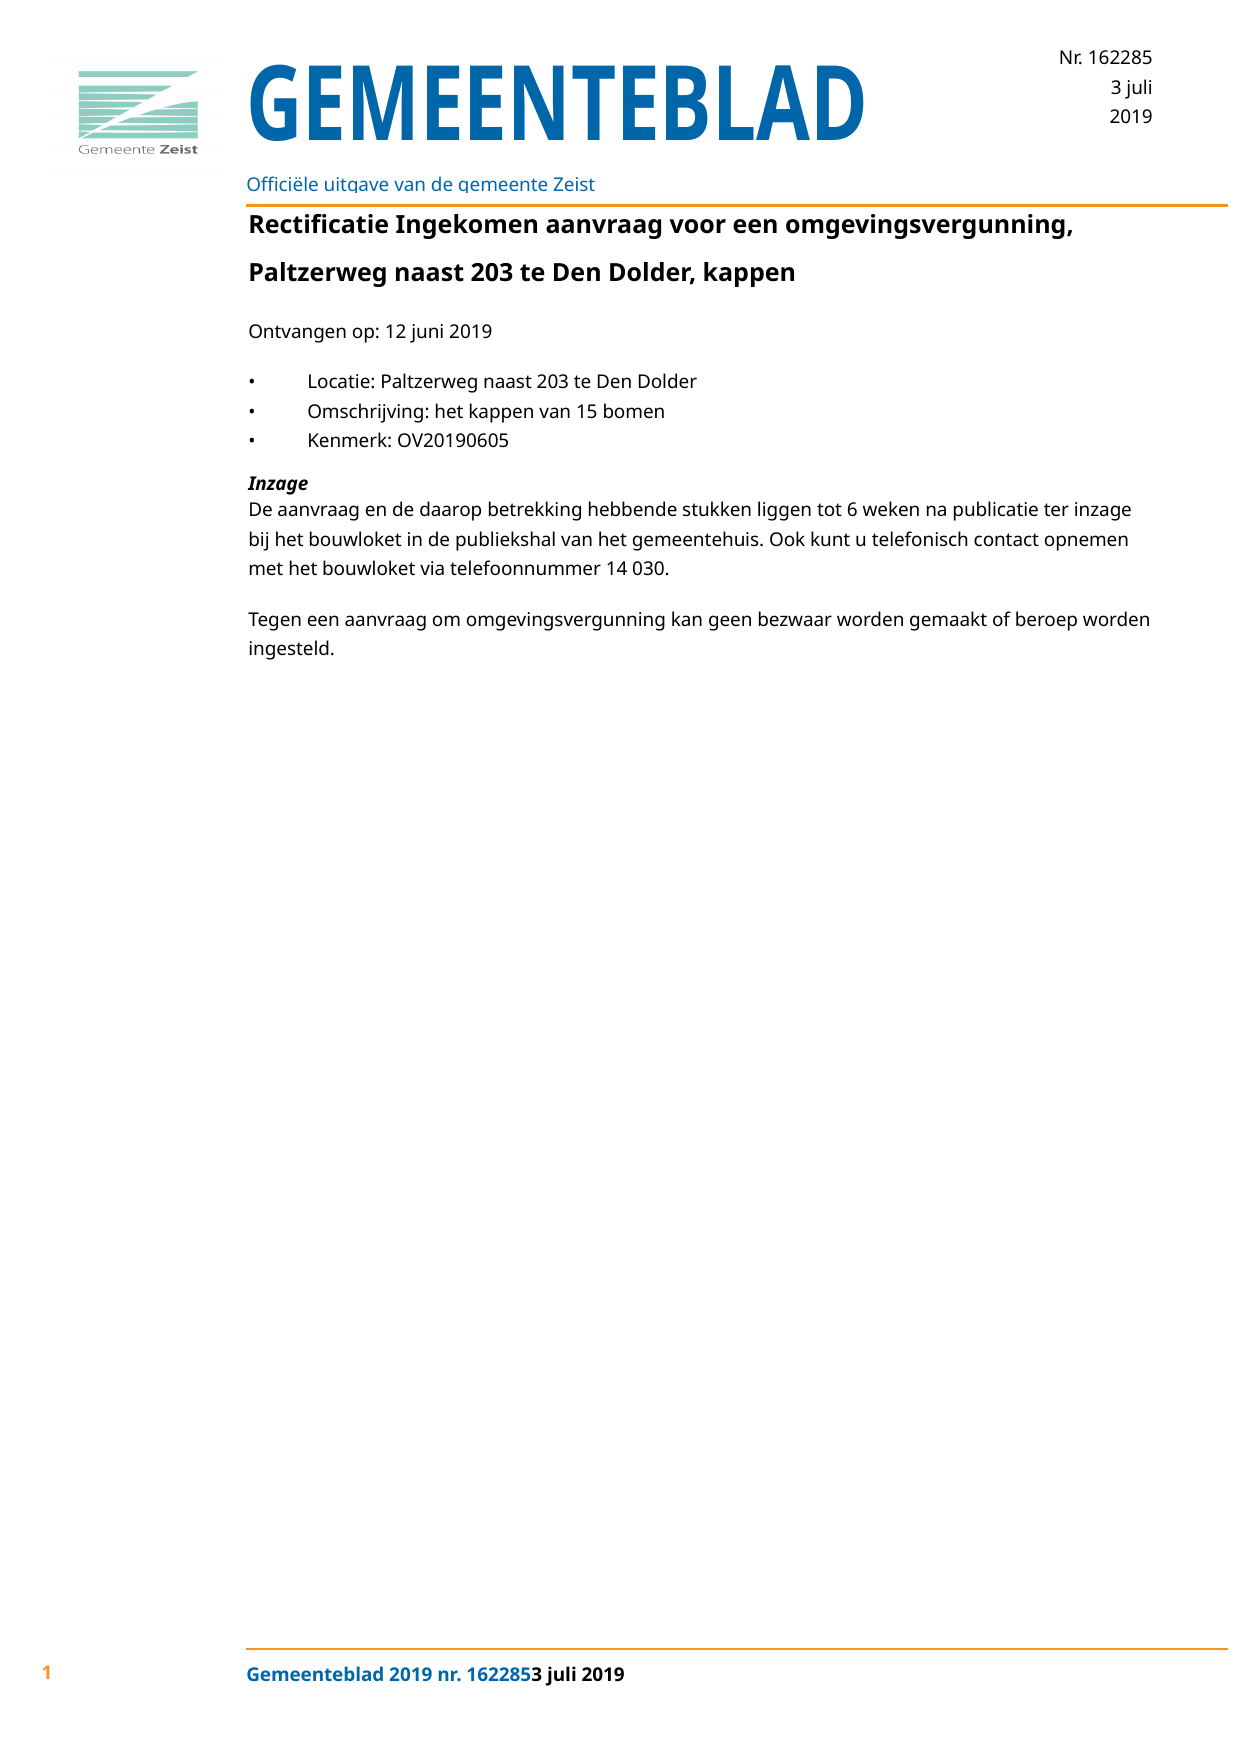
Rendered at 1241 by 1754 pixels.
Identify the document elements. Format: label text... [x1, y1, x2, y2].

text Tegen een aanvraag om omgevingsvergunning kan geen bezwaar worden gemaakt of beroep worden ingesteld. [248, 606, 1152, 661]
list Omschrijving: het kappen van 15 bomen [248, 398, 1152, 424]
picture [41, 47, 231, 172]
list Kenmerk: OV20190605 [248, 427, 1152, 453]
list Locatie: Paltzerweg naast 203 te Den Dolder [248, 368, 1152, 394]
text Inzage [248, 471, 1152, 496]
text De aanvraag en de daarop betrekking hebbende stukken liggen tot 6 weken na publicatie ter inzage bij het bouwloket in de publiekshal van het gemeentehuis. Ook kunt u telefonisch contact opnemen met het bouwloket via telefoonnummer 14 030. [248, 496, 1152, 581]
text Ontvangen op: 12 juni 2019 [248, 318, 1152, 344]
text Rectificatie Ingekomen aanvraag voor een omgevingsvergunning, Paltzerweg naast 203 te Den Dolder, kappen [248, 207, 1152, 288]
